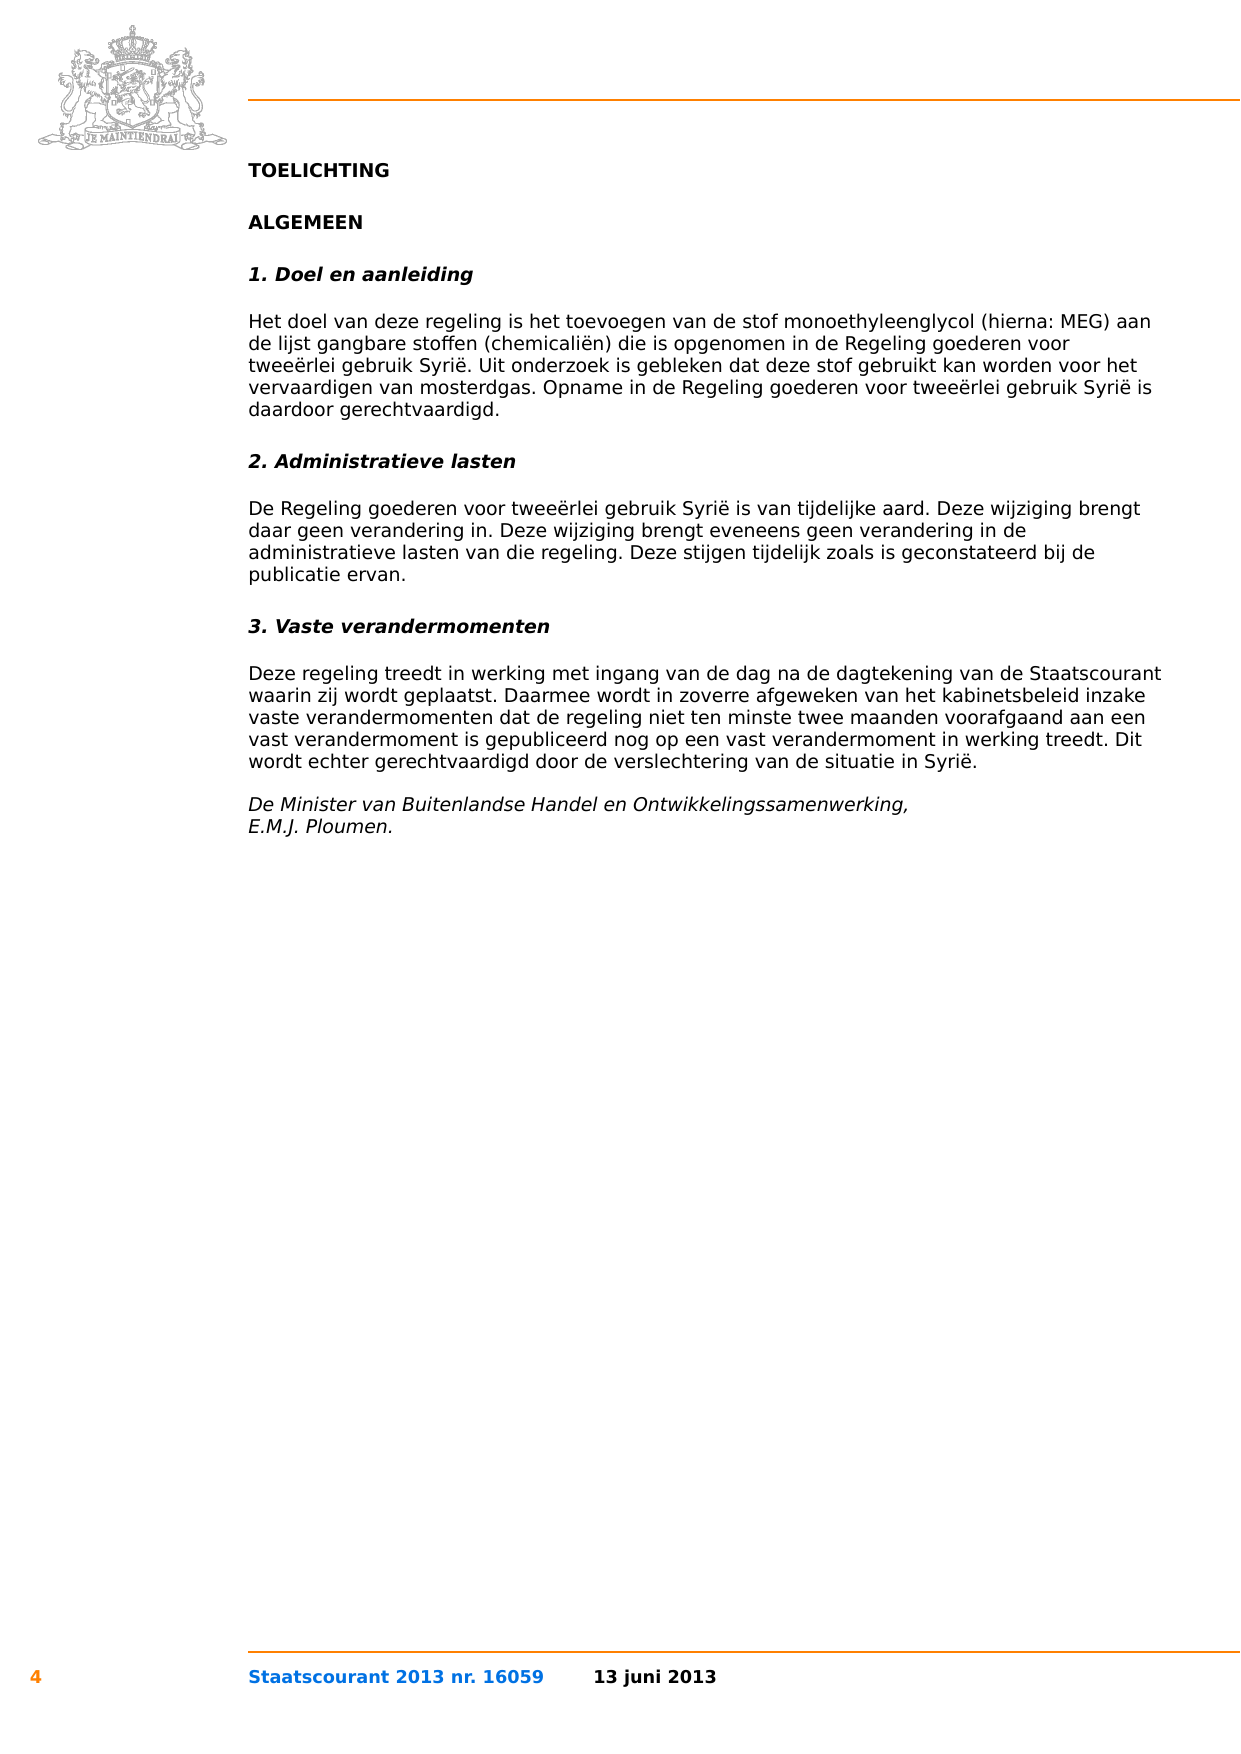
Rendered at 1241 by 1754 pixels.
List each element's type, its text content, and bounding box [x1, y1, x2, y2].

subtitle TOELICHTING [248, 160, 1163, 182]
subtitle 3. Vaste verandermomenten [248, 616, 1163, 638]
picture [38, 25, 227, 150]
text De Minister van Buitenlandse Handel en Ontwikkelingssamenwerking, E.M.J. Ploumen. [248, 794, 1163, 838]
subtitle ALGEMEEN [248, 212, 1163, 234]
subtitle 2. Administratieve lasten [248, 451, 1163, 473]
subtitle 1. Doel en aanleiding [248, 264, 1163, 286]
text De Regeling goederen voor tweeërlei gebruik Syrië is van tijdelijke aard. Deze wijziging brengt daar geen verandering in. Deze wijziging brengt eveneens geen verandering in de administratieve lasten van die regeling. Deze stijgen tijdelijk zoals is geconstateerd bij de publicatie ervan. [248, 498, 1163, 586]
text Deze regeling treedt in werking met ingang van de dag na de dagtekening van de Staatscourant waarin zij wordt geplaatst. Daarmee wordt in zoverre afgeweken van het kabinetsbeleid inzake vaste verandermomenten dat de regeling niet ten minste twee maanden voorafgaand aan een vast verandermoment is gepubliceerd nog op een vast verandermoment in werking treedt. Dit wordt echter gerechtvaardigd door de verslechtering van de situatie in Syrië. [248, 663, 1163, 772]
text Het doel van deze regeling is het toevoegen van de stof monoethyleenglycol (hierna: MEG) aan de lijst gangbare stoffen (chemicaliën) die is opgenomen in de Regeling goederen voor tweeërlei gebruik Syrië. Uit onderzoek is gebleken dat deze stof gebruikt kan worden voor het vervaardigen van mosterdgas. Opname in de Regeling goederen voor tweeërlei gebruik Syrië is daardoor gerechtvaardigd. [248, 311, 1163, 421]
